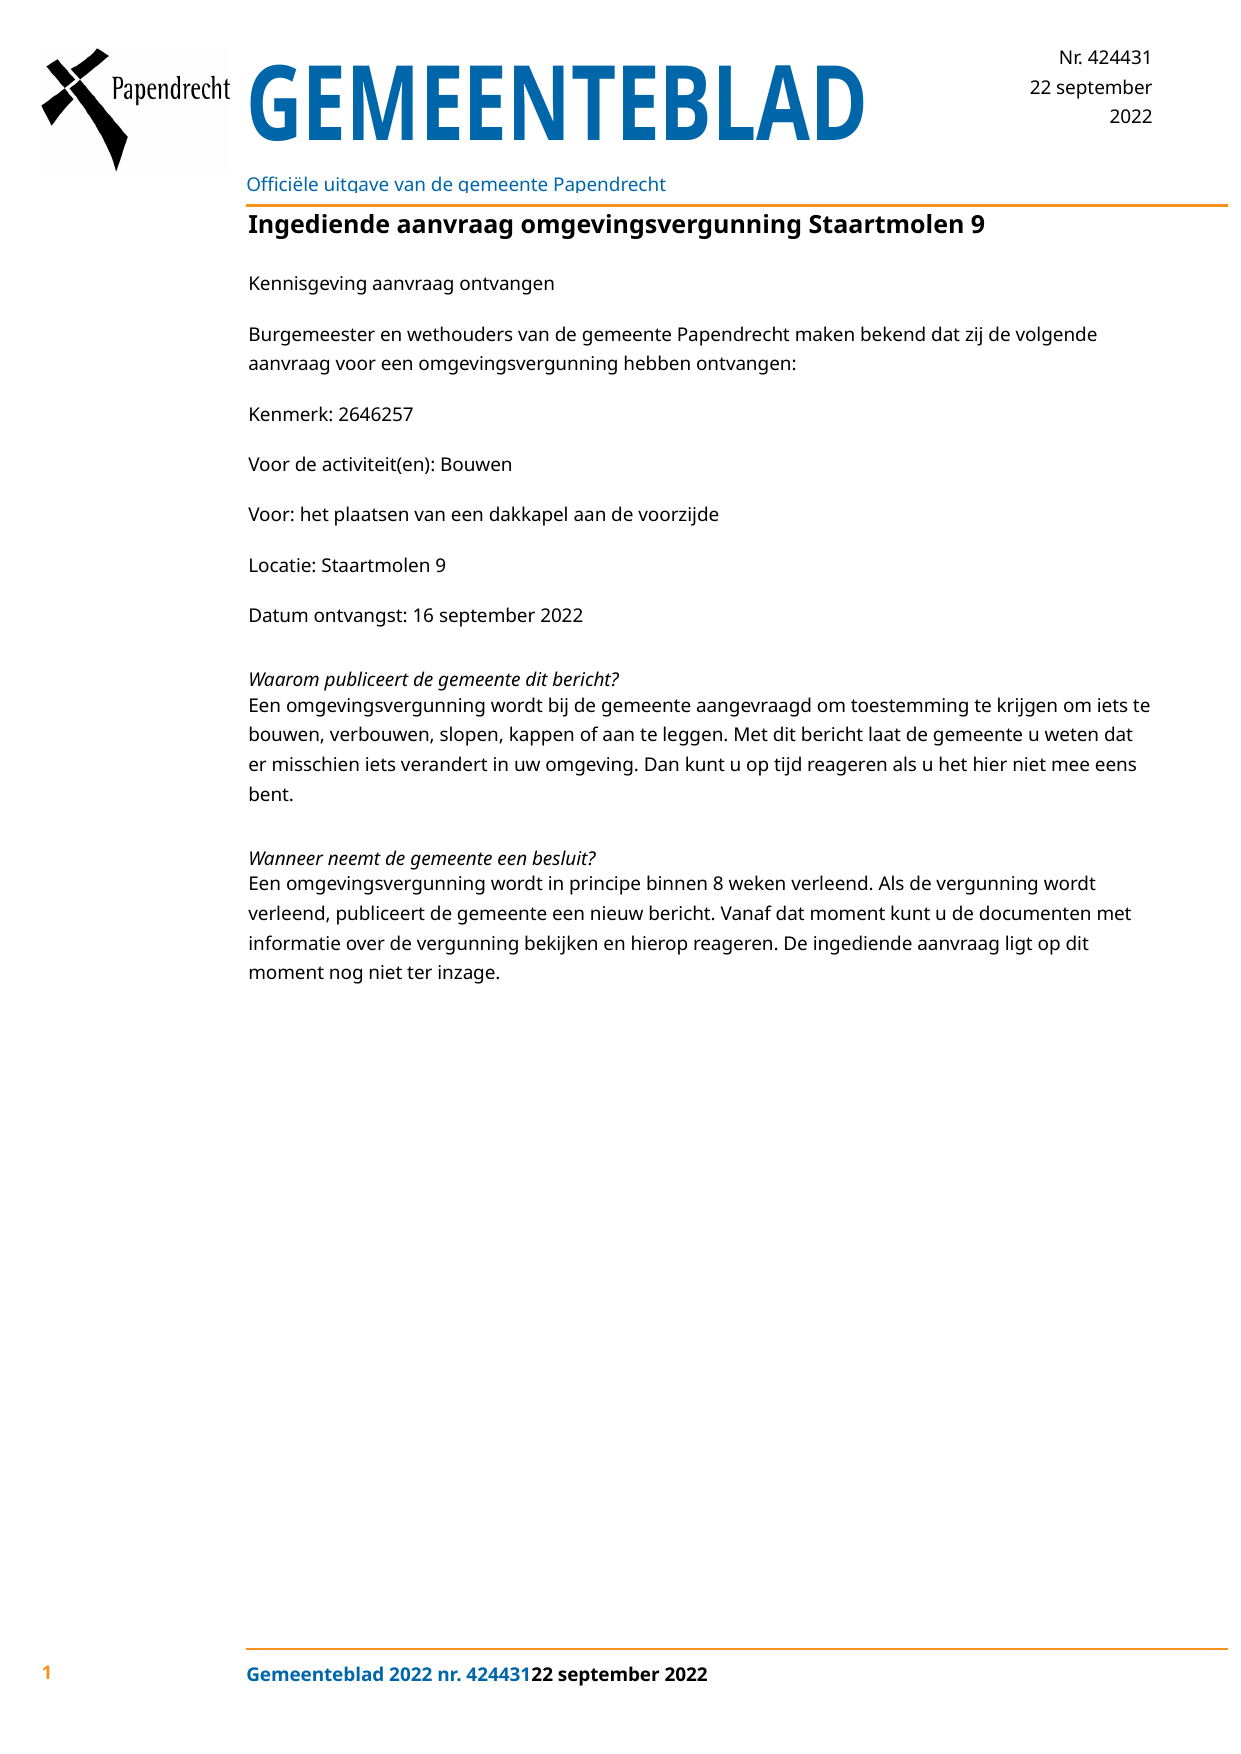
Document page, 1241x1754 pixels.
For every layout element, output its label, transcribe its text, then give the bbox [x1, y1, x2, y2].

text Kenmerk: 2646257 [248, 401, 1152, 426]
text Datum ontvangst: 16 september 2022 [248, 602, 1152, 628]
text Locatie: Staartmolen 9 [248, 552, 1152, 578]
text Voor de activiteit(en): Bouwen [248, 451, 1152, 477]
text Een omgevingsvergunning wordt bij de gemeente aangevraagd om toestemming te krijgen om iets te bouwen, verbouwen, slopen, kappen of aan te leggen. Met dit bericht laat de gemeente u weten dat er misschien iets verandert in uw omgeving. Dan kunt u op tijd reageren als u het hier niet mee eens bent. [248, 692, 1152, 807]
text Voor: het plaatsen van een dakkapel aan de voorzijde [248, 502, 1152, 527]
text Kennisgeving aanvraag ontvangen [248, 270, 1152, 296]
text Waarom publiceert de gemeente dit bericht? [248, 666, 1152, 692]
text Ingediende aanvraag omgevingsvergunning Staartmolen 9 [248, 207, 1152, 241]
text Burgemeester en wethouders van de gemeente Papendrecht maken bekend dat zij de volgende aanvraag voor een omgevingsvergunning hebben ontvangen: [248, 321, 1152, 376]
text Een omgevingsvergunning wordt in principe binnen 8 weken verleend. Als de vergunning wordt verleend, publiceert de gemeente een nieuw bericht. Vanaf dat moment kunt u de documenten met informatie over de vergunning bekijken en hierop reageren. De ingediende aanvraag ligt op dit moment nog niet ter inzage. [248, 871, 1152, 985]
picture [41, 47, 231, 172]
text Wanneer neemt de gemeente een besluit? [248, 845, 1152, 871]
